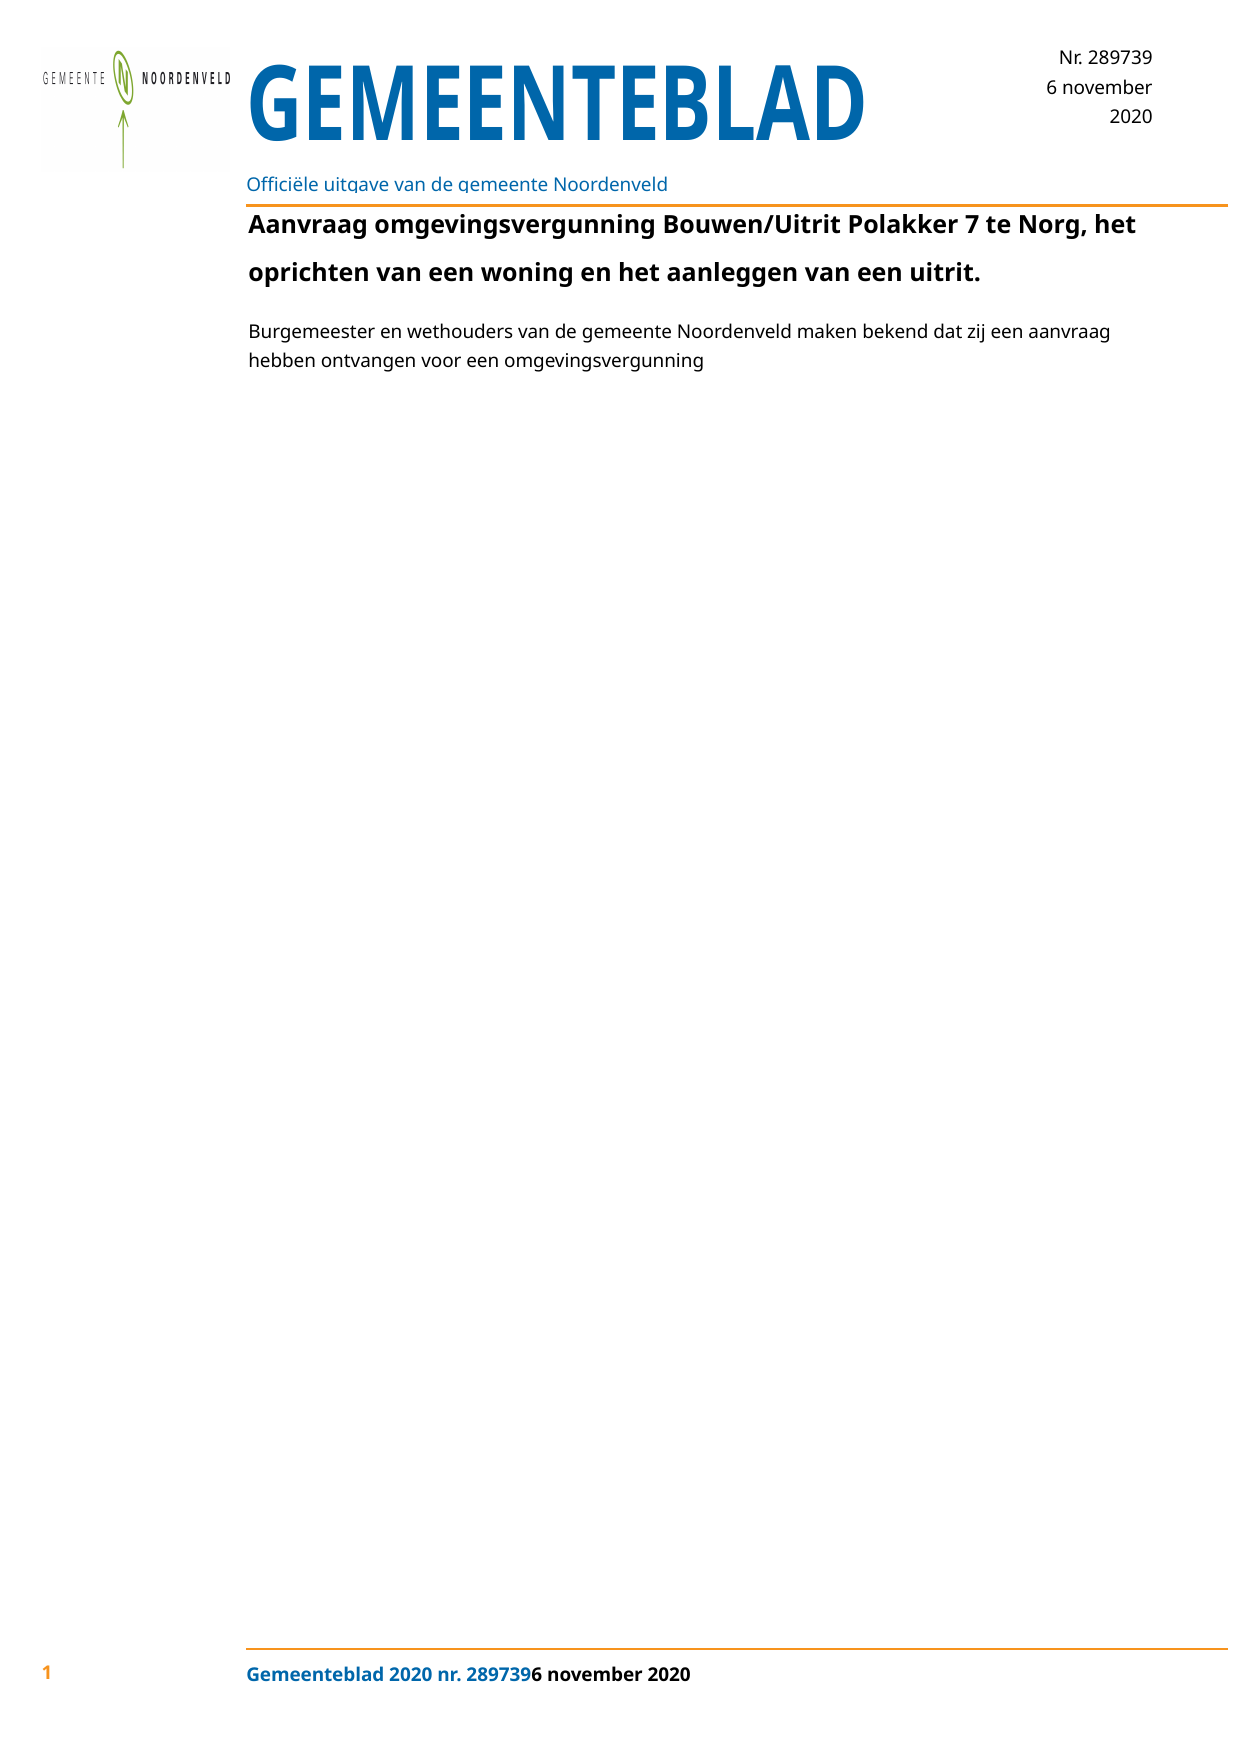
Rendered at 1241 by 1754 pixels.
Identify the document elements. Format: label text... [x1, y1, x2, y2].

picture [41, 47, 231, 172]
text Aanvraag omgevingsvergunning Bouwen/Uitrit Polakker 7 te Norg, het oprichten van een woning en het aanleggen van een uitrit. [248, 207, 1152, 288]
text Burgemeester en wethouders van de gemeente Noordenveld maken bekend dat zij een aanvraag hebben ontvangen voor een omgevingsvergunning [248, 318, 1152, 373]
